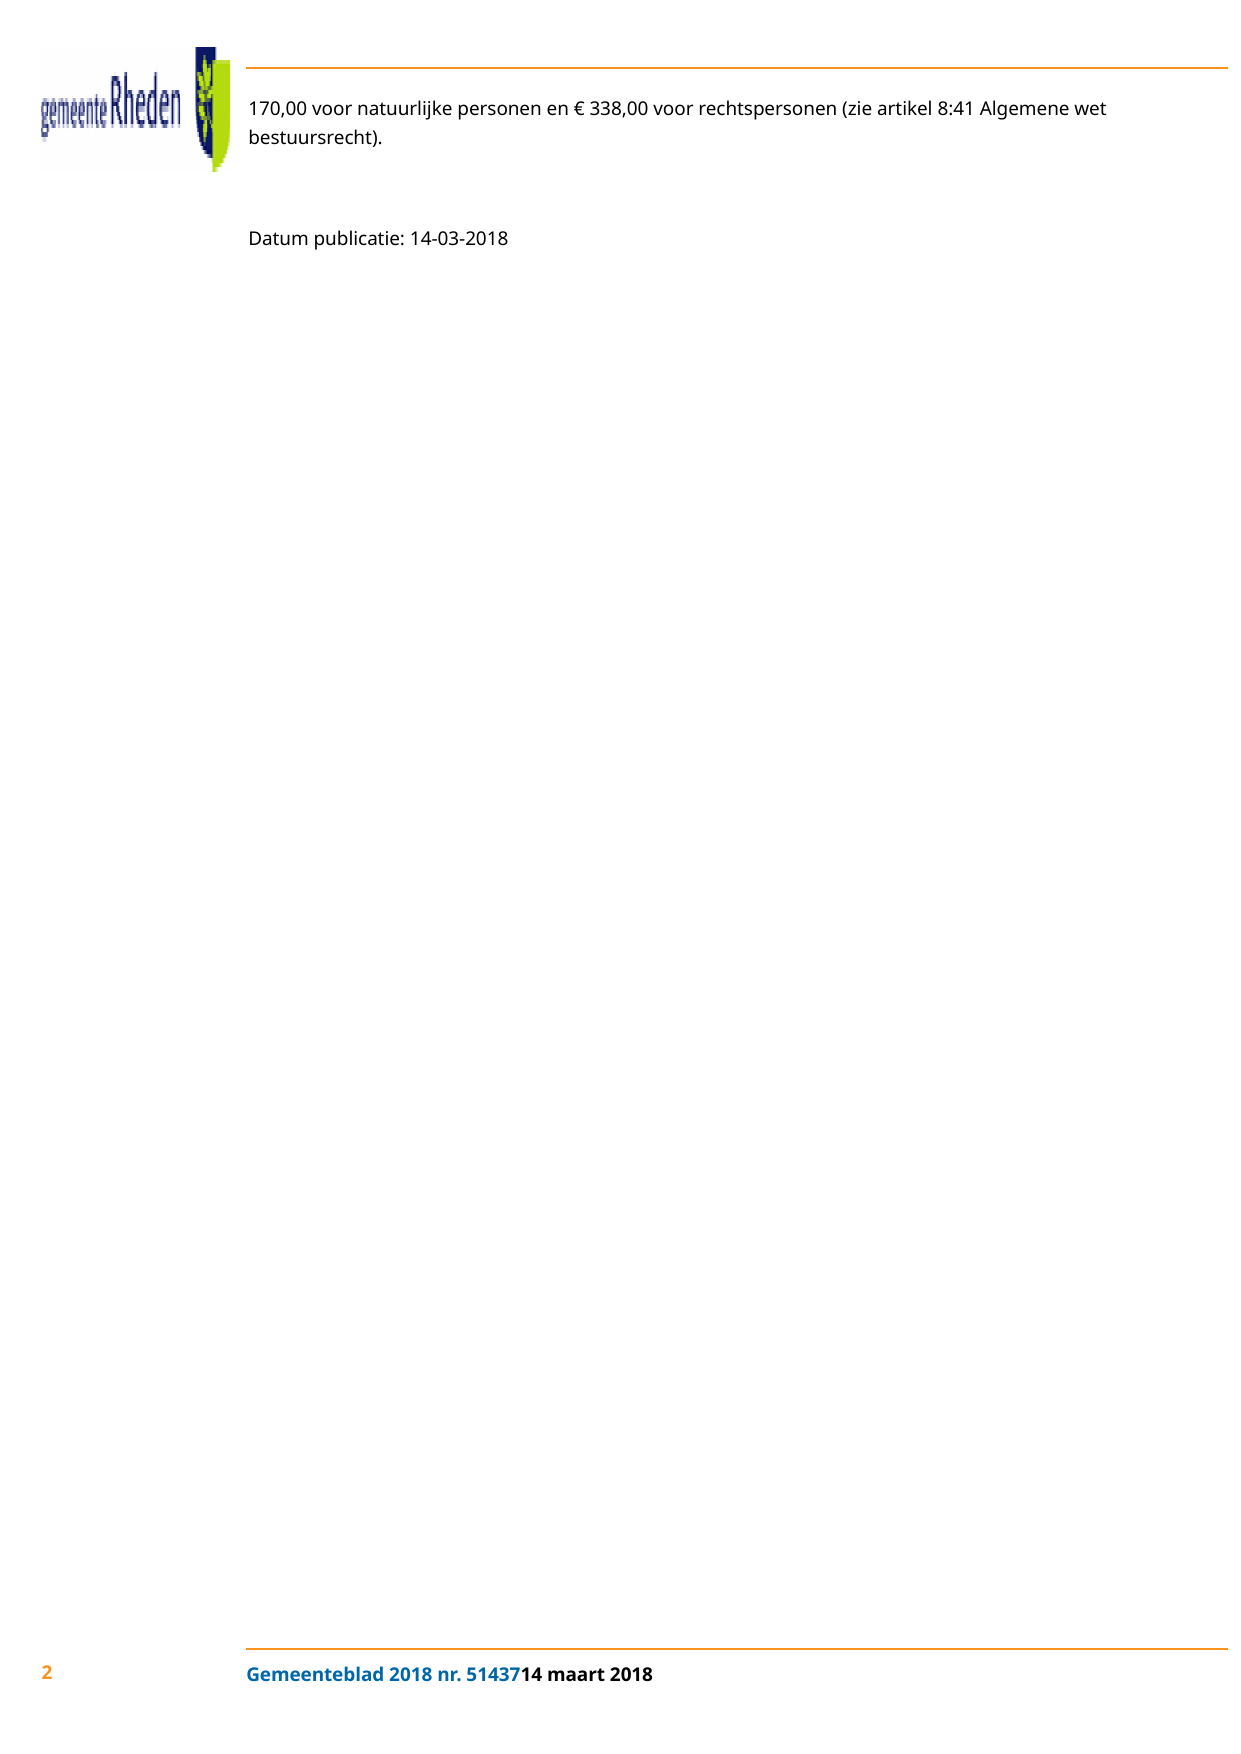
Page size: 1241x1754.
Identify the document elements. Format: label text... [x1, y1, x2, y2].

text 170,00 voor natuurlijke personen en € 338,00 voor rechtspersonen (zie artikel 8:41 Algemene wet bestuursrecht). [248, 95, 1152, 150]
text Datum publicatie: 14-03-2018 [248, 225, 1152, 251]
picture [41, 47, 231, 172]
